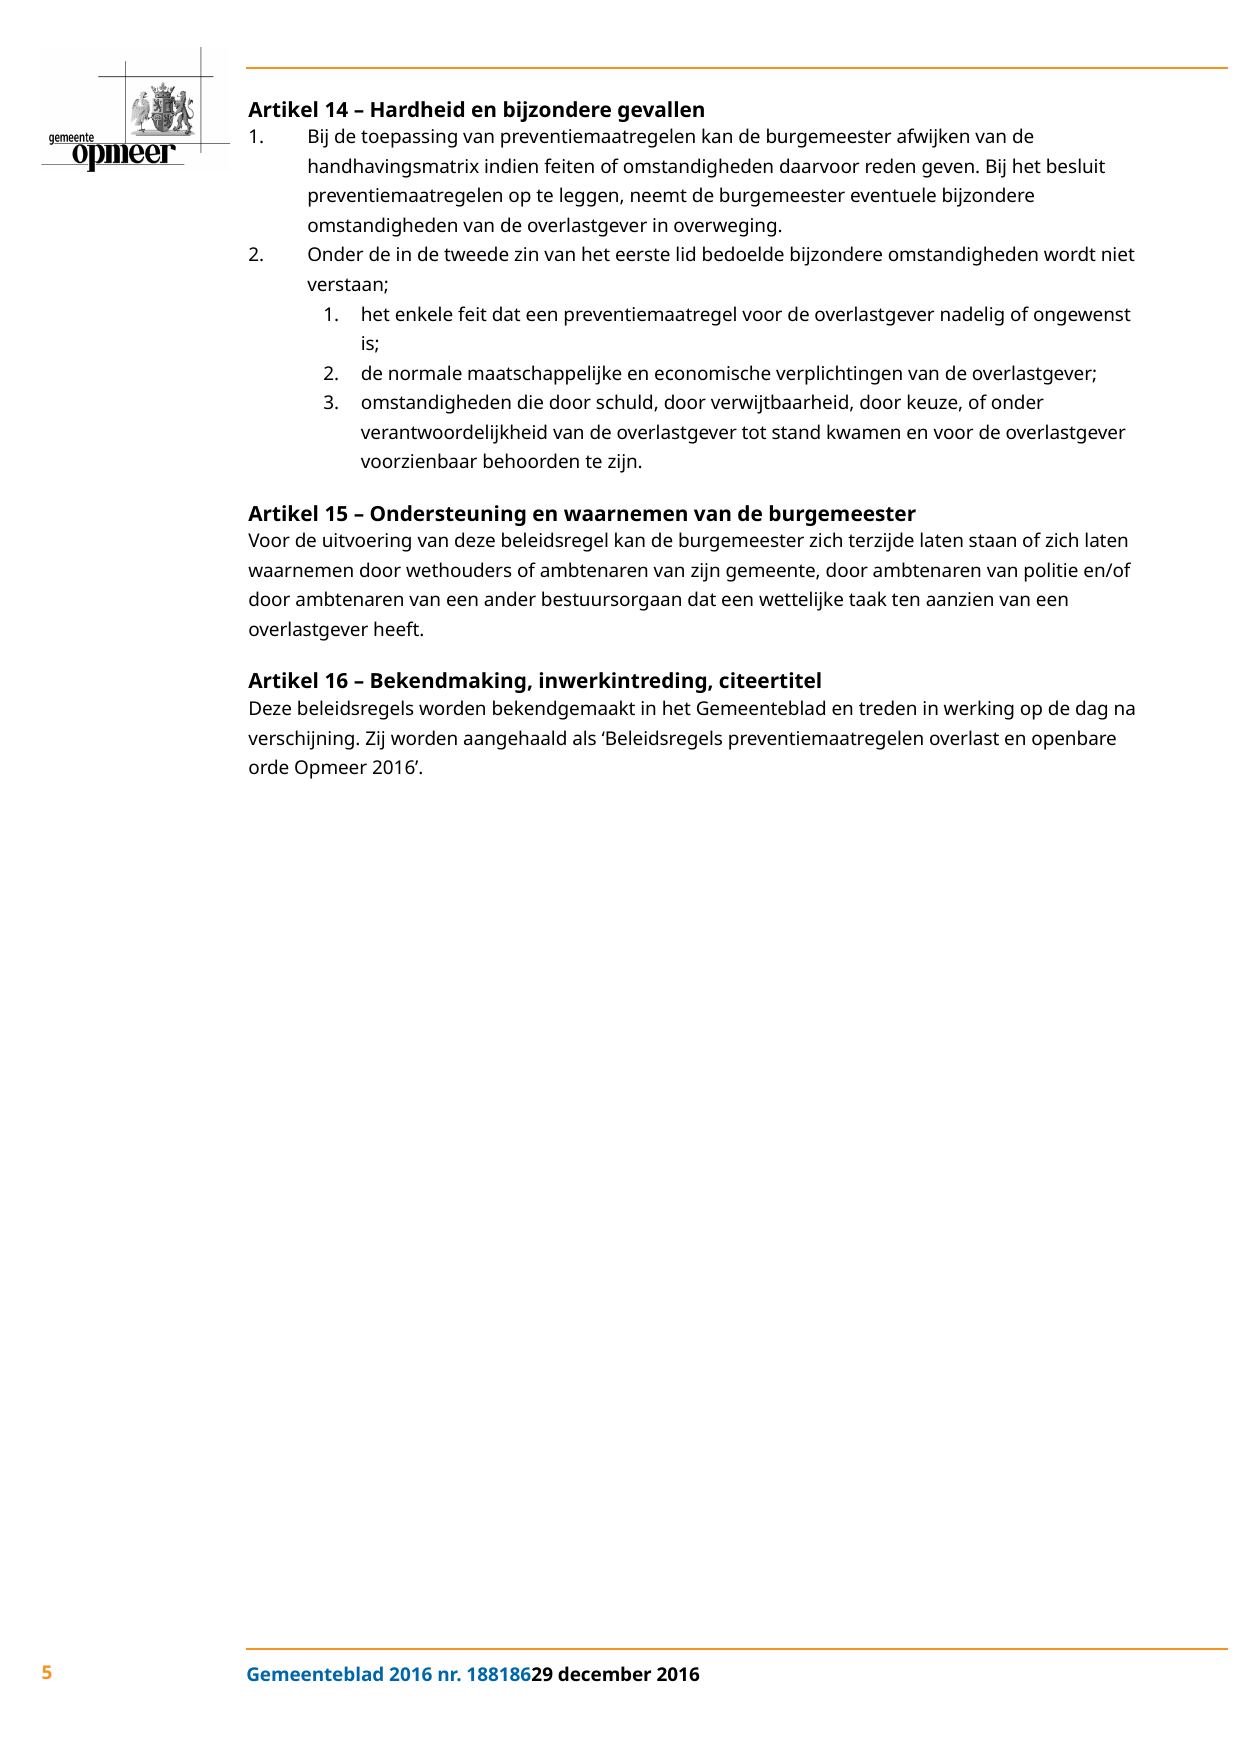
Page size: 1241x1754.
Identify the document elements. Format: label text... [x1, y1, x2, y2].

text Voor de uitvoering van deze beleidsregel kan de burgemeester zich terzijde laten staan of zich laten waarnemen door wethouders of ambtenaren van zijn gemeente, door ambtenaren van politie en/of door ambtenaren van een ander bestuursorgaan dat een wettelijke taak ten aanzien van een overlastgever heeft. [248, 527, 1152, 642]
text Artikel 14 – Hardheid en bijzondere gevallen [248, 95, 1152, 123]
list omstandigheden die door schuld, door verwijtbaarheid, door keuze, of onder verantwoordelijkheid van de overlastgever tot stand kwamen en voor de overlastgever voorzienbaar behoorden te zijn. [323, 389, 1152, 474]
text Deze beleidsregels worden bekendgemaakt in het Gemeenteblad en treden in werking op de dag na verschijning. Zij worden aangehaald als ‘Beleidsregels preventiemaatregelen overlast en openbare orde Opmeer 2016’. [248, 695, 1152, 780]
text Artikel 15 – Ondersteuning en waarnemen van de burgemeester [248, 499, 1152, 527]
text Artikel 16 – Bekendmaking, inwerkintreding, citeertitel [248, 667, 1152, 695]
picture [41, 47, 231, 172]
list Bij de toepassing van preventiemaatregelen kan de burgemeester afwijken van de handhavingsmatrix indien feiten of omstandigheden daarvoor reden geven. Bij het besluit preventiemaatregelen op te leggen, neemt de burgemeester eventuele bijzondere omstandigheden van de overlastgever in overweging. [248, 123, 1152, 238]
list de normale maatschappelijke en economische verplichtingen van de overlastgever; [323, 360, 1152, 386]
list het enkele feit dat een preventiemaatregel voor de overlastgever nadelig of ongewenst is; [323, 301, 1152, 356]
list Onder de in de tweede zin van het eerste lid bedoelde bijzondere omstandigheden wordt niet verstaan; [248, 242, 1152, 297]
